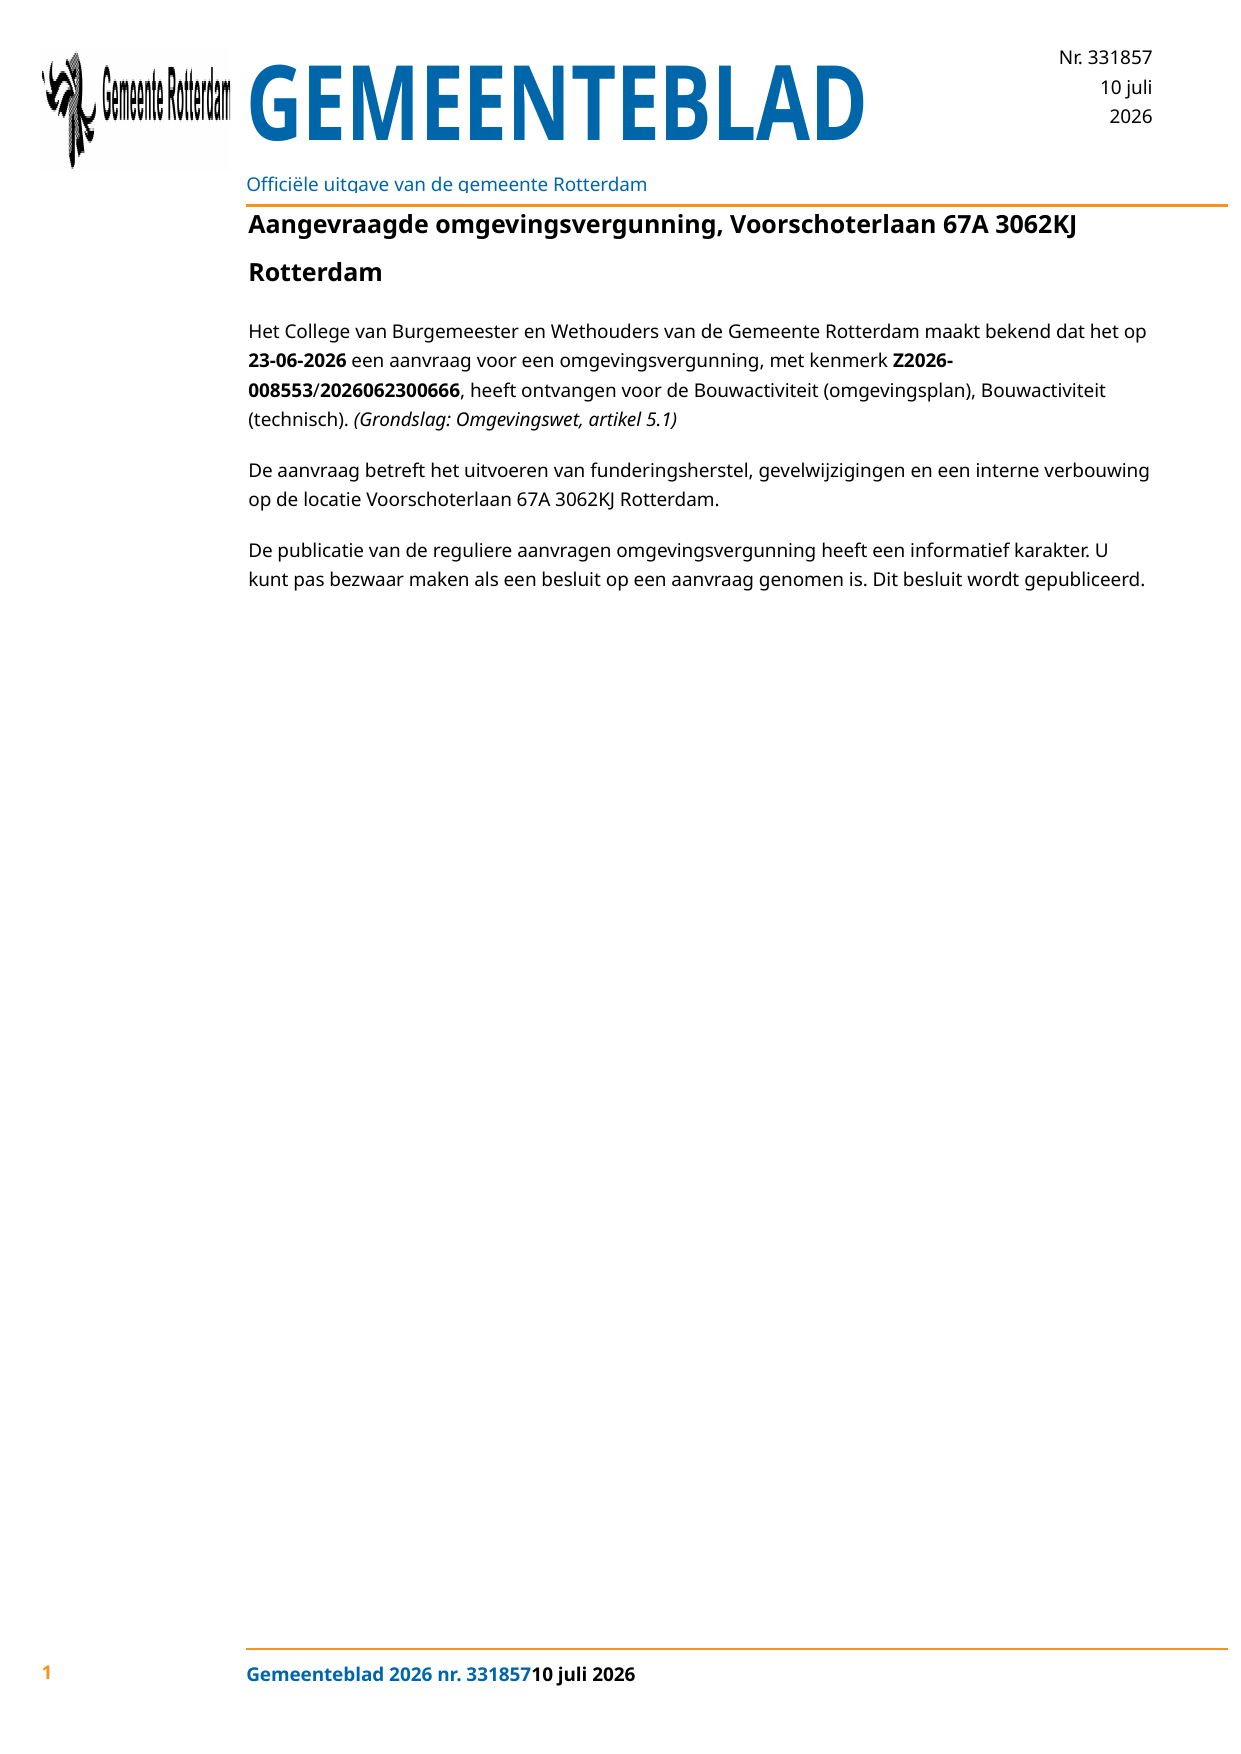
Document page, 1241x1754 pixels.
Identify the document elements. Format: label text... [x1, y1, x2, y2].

text Het College van Burgemeester en Wethouders van de Gemeente Rotterdam maakt bekend dat het op 23-06-2026 een aanvraag voor een omgevingsvergunning, met kenmerk Z2026-008553/2026062300666, heeft ontvangen voor de Bouwactiviteit (omgevingsplan), Bouwactiviteit (technisch). (Grondslag: Omgevingswet, artikel 5.1) [248, 318, 1152, 432]
text De publicatie van de reguliere aanvragen omgevingsvergunning heeft een informatief karakter. U kunt pas bezwaar maken als een besluit op een aanvraag genomen is. Dit besluit wordt gepubliceerd. [248, 537, 1152, 592]
text De aanvraag betreft het uitvoeren van funderingsherstel, gevelwijzigingen en een interne verbouwing op de locatie Voorschoterlaan 67A 3062KJ Rotterdam. [248, 457, 1152, 512]
text Aangevraagde omgevingsvergunning, Voorschoterlaan 67A 3062KJ Rotterdam [248, 207, 1152, 288]
picture [41, 47, 231, 172]
